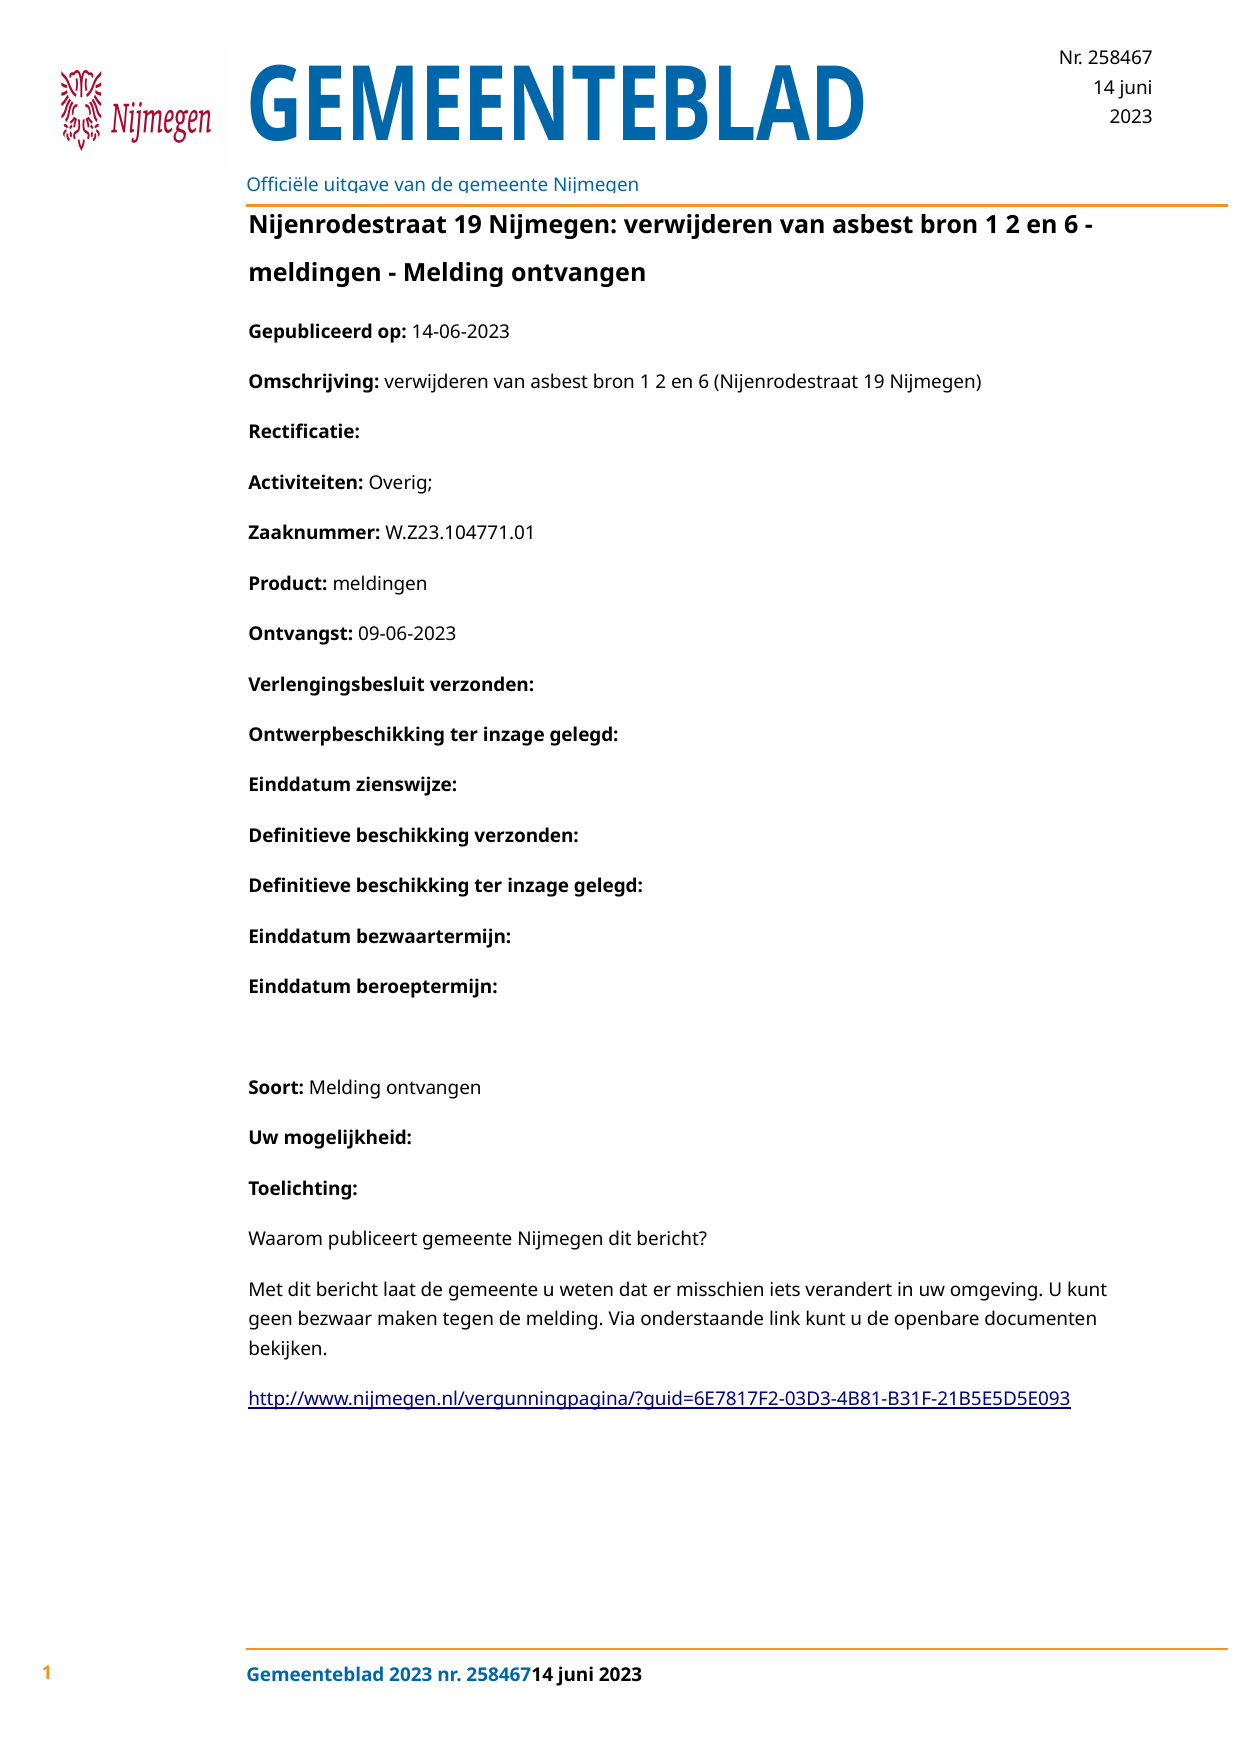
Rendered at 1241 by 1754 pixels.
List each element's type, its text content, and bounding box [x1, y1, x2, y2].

text http://www.nijmegen.nl/vergunningpagina/?guid=6E7817F2-03D3-4B81-B31F-21B5E5D5E093 [248, 1385, 1152, 1411]
text Einddatum beroeptermijn: [248, 973, 1152, 999]
text Ontvangst: 09-06-2023 [248, 620, 1152, 646]
picture [41, 47, 231, 172]
text Met dit bericht laat de gemeente u weten dat er misschien iets verandert in uw omgeving. U kunt geen bezwaar maken tegen de melding. Via onderstaande link kunt u de openbare documenten bekijken. [248, 1276, 1152, 1361]
text Verlengingsbesluit verzonden: [248, 671, 1152, 697]
text Definitieve beschikking ter inzage gelegd: [248, 872, 1152, 898]
text Zaaknummer: W.Z23.104771.01 [248, 519, 1152, 545]
text Einddatum bezwaartermijn: [248, 923, 1152, 949]
text Gepubliceerd op: 14-06-2023 [248, 318, 1152, 344]
text Soort: Melding ontvangen [248, 1074, 1152, 1100]
text Rectificatie: [248, 419, 1152, 444]
text Definitieve beschikking verzonden: [248, 822, 1152, 848]
text Uw mogelijkheid: [248, 1124, 1152, 1150]
text Product: meldingen [248, 570, 1152, 596]
text Ontwerpbeschikking ter inzage gelegd: [248, 721, 1152, 747]
text Toelichting: [248, 1175, 1152, 1201]
text Activiteiten: Overig; [248, 469, 1152, 495]
text Omschrijving: verwijderen van asbest bron 1 2 en 6 (Nijenrodestraat 19 Nijmegen) [248, 368, 1152, 394]
text Waarom publiceert gemeente Nijmegen dit bericht? [248, 1225, 1152, 1251]
text Nijenrodestraat 19 Nijmegen: verwijderen van asbest bron 1 2 en 6 - meldingen - Melding ontvangen [248, 207, 1152, 288]
text Einddatum zienswijze: [248, 772, 1152, 797]
